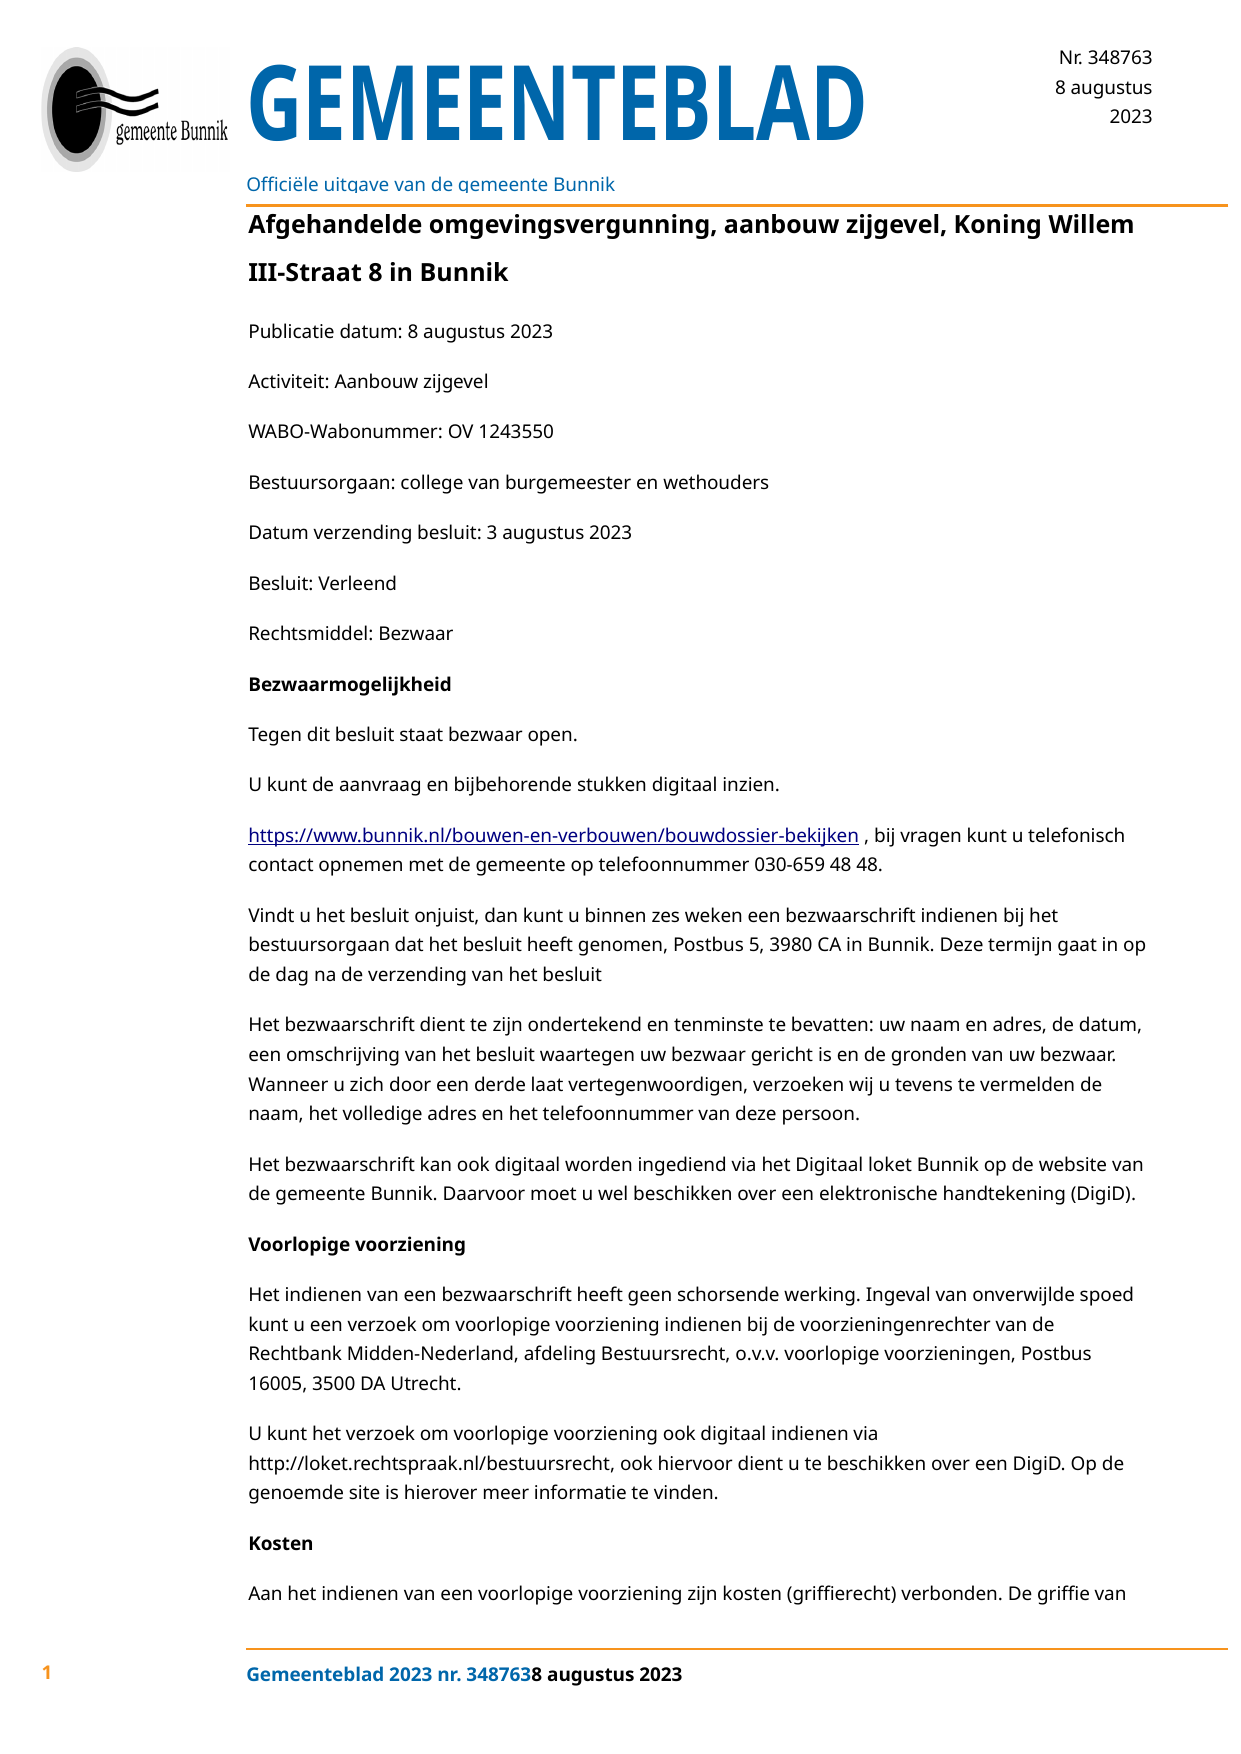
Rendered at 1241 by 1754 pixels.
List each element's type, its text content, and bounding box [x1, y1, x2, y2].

text Tegen dit besluit staat bezwaar open. [248, 721, 1152, 747]
text WABO-Wabonummer: OV 1243550 [248, 419, 1152, 444]
picture [41, 47, 231, 172]
text Kosten [248, 1530, 1152, 1556]
text Activiteit: Aanbouw zijgevel [248, 368, 1152, 394]
text Bezwaarmogelijkheid [248, 671, 1152, 697]
text Vindt u het besluit onjuist, dan kunt u binnen zes weken een bezwaarschrift indienen bij het bestuursorgaan dat het besluit heeft genomen, Postbus 5, 3980 CA in Bunnik. Deze termijn gaat in op de dag na de verzending van het besluit [248, 902, 1152, 987]
text U kunt het verzoek om voorlopige voorziening ook digitaal indienen via http://loket.rechtspraak.nl/bestuursrecht, ook hiervoor dient u te beschikken over een DigiD. Op de genoemde site is hierover meer informatie te vinden. [248, 1420, 1152, 1505]
text Publicatie datum: 8 augustus 2023 [248, 318, 1152, 344]
text Het indienen van een bezwaarschrift heeft geen schorsende werking. Ingeval van onverwijlde spoed kunt u een verzoek om voorlopige voorziening indienen bij de voorzieningenrechter van de Rechtbank Midden-Nederland, afdeling Bestuursrecht, o.v.v. voorlopige voorzieningen, Postbus 16005, 3500 DA Utrecht. [248, 1281, 1152, 1396]
text Het bezwaarschrift kan ook digitaal worden ingediend via het Digitaal loket Bunnik op de website van de gemeente Bunnik. Daarvoor moet u wel beschikken over een elektronische handtekening (DigiD). [248, 1151, 1152, 1206]
text Besluit: Verleend [248, 570, 1152, 596]
text U kunt de aanvraag en bijbehorende stukken digitaal inzien. [248, 772, 1152, 797]
text Rechtsmiddel: Bezwaar [248, 620, 1152, 646]
text Voorlopige voorziening [248, 1231, 1152, 1257]
text Aan het indienen van een voorlopige voorziening zijn kosten (griffierecht) verbonden. De griffie van [248, 1580, 1152, 1606]
text Bestuursorgaan: college van burgemeester en wethouders [248, 469, 1152, 495]
text Het bezwaarschrift dient te zijn ondertekend en tenminste te bevatten: uw naam en adres, de datum, een omschrijving van het besluit waartegen uw bezwaar gericht is en de gronden van uw bezwaar. Wanneer u zich door een derde laat vertegenwoordigen, verzoeken wij u tevens te vermelden de naam, het volledige adres en het telefoonnummer van deze persoon. [248, 1012, 1152, 1126]
text Afgehandelde omgevingsvergunning, aanbouw zijgevel, Koning Willem III-Straat 8 in Bunnik [248, 207, 1152, 288]
text https://www.bunnik.nl/bouwen-en-verbouwen/bouwdossier-bekijken , bij vragen kunt u telefonisch contact opnemen met de gemeente op telefoonnummer 030-659 48 48. [248, 822, 1152, 877]
text Datum verzending besluit: 3 augustus 2023 [248, 519, 1152, 545]
